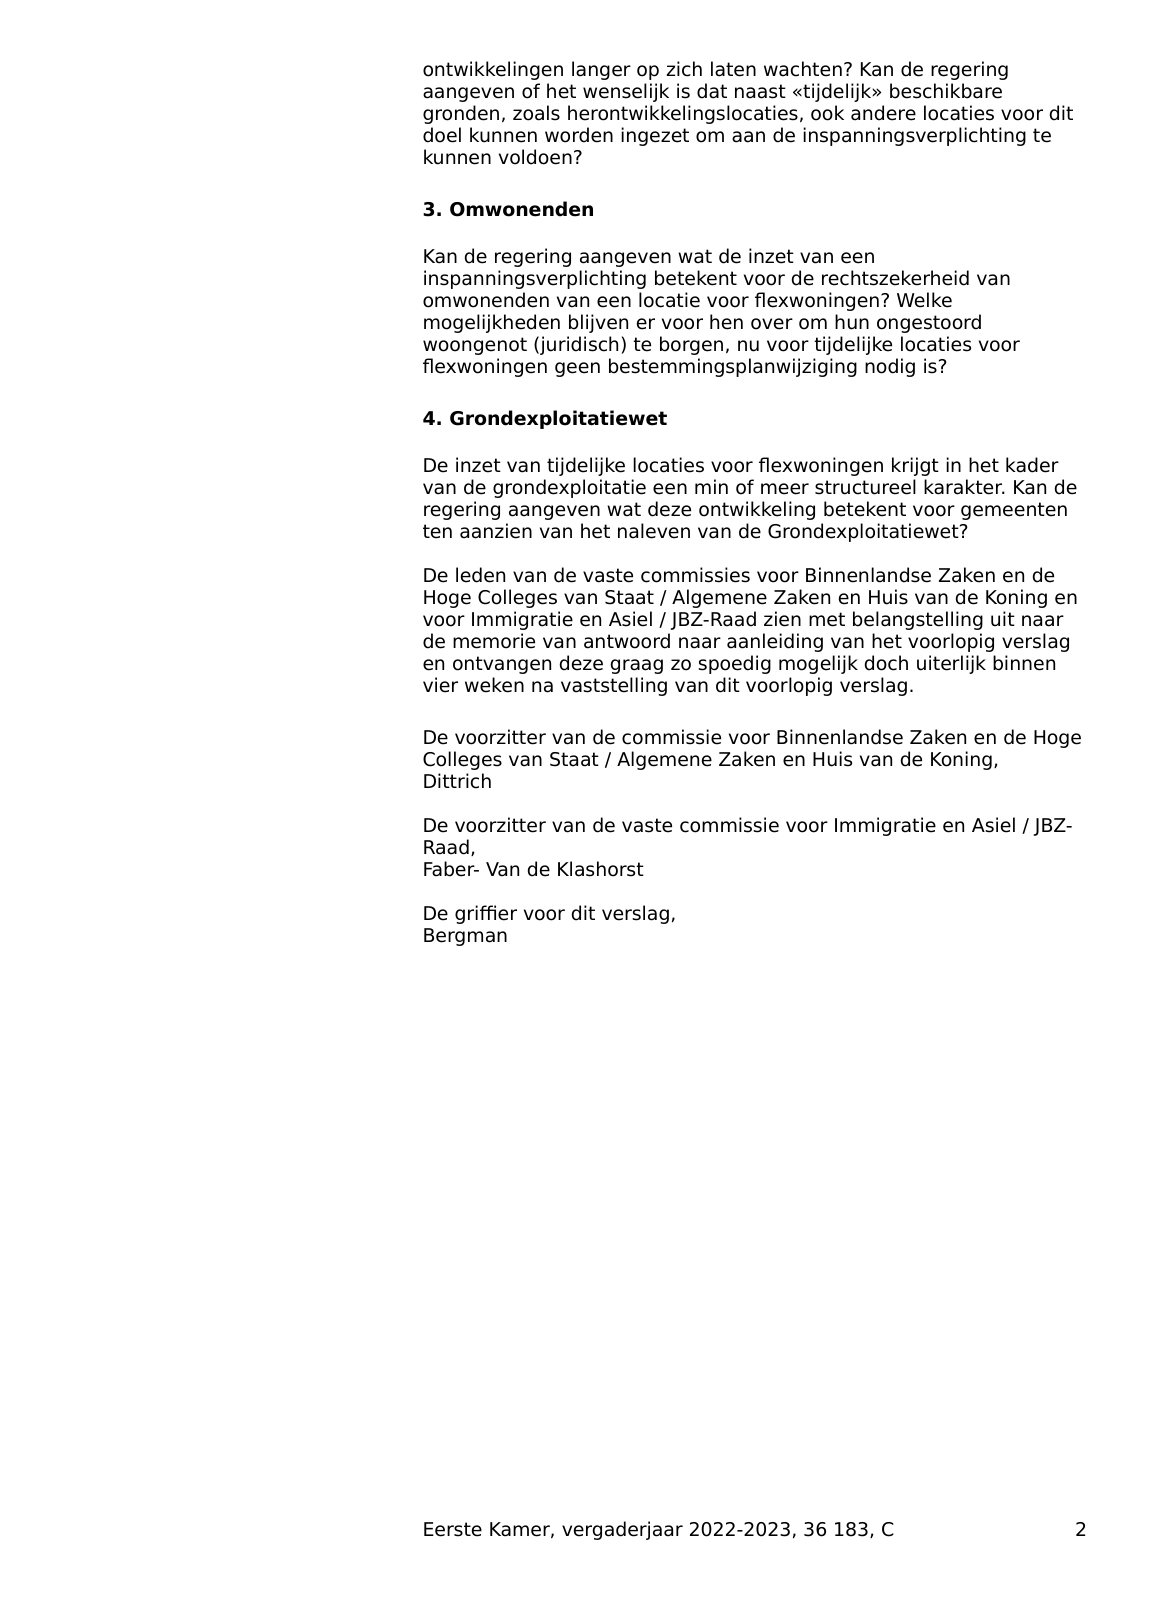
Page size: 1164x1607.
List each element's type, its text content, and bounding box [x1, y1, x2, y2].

text De voorzitter van de vaste commissie voor Immigratie en Asiel / JBZ-Raad, Faber- Van de Klashorst [422, 815, 1087, 881]
subtitle 3. Omwonenden [422, 199, 1087, 221]
text De voorzitter van de commissie voor Binnenlandse Zaken en de Hoge Colleges van Staat / Algemene Zaken en Huis van de Koning, Dittrich [422, 727, 1087, 793]
subtitle 4. Grondexploitatiewet [422, 408, 1087, 430]
text De griffier voor dit verslag, Bergman [422, 903, 1087, 947]
text De leden van de vaste commissies voor Binnenlandse Zaken en de Hoge Colleges van Staat / Algemene Zaken en Huis van de Koning en voor Immigratie en Asiel / JBZ-Raad zien met belangstelling uit naar de memorie van antwoord naar aanleiding van het voorlopig verslag en ontvangen deze graag zo spoedig mogelijk doch uiterlijk binnen vier weken na vaststelling van dit voorlopig verslag. [422, 565, 1087, 697]
text De inzet van tijdelijke locaties voor flexwoningen krijgt in het kader van de grondexploitatie een min of meer structureel karakter. Kan de regering aangeven wat deze ontwikkeling betekent voor gemeenten ten aanzien van het naleven van de Grondexploitatiewet? [422, 455, 1087, 543]
text ontwikkelingen langer op zich laten wachten? Kan de regering aangeven of het wenselijk is dat naast «tijdelijk» beschikbare gronden, zoals herontwikkelingslocaties, ook andere locaties voor dit doel kunnen worden ingezet om aan de inspanningsverplichting te kunnen voldoen? [422, 59, 1087, 169]
text Kan de regering aangeven wat de inzet van een inspanningsverplichting betekent voor de rechtszekerheid van omwonenden van een locatie voor flexwoningen? Welke mogelijkheden blijven er voor hen over om hun ongestoord woongenot (juridisch) te borgen, nu voor tijdelijke locaties voor flexwoningen geen bestemmingsplanwijziging nodig is? [422, 246, 1087, 378]
